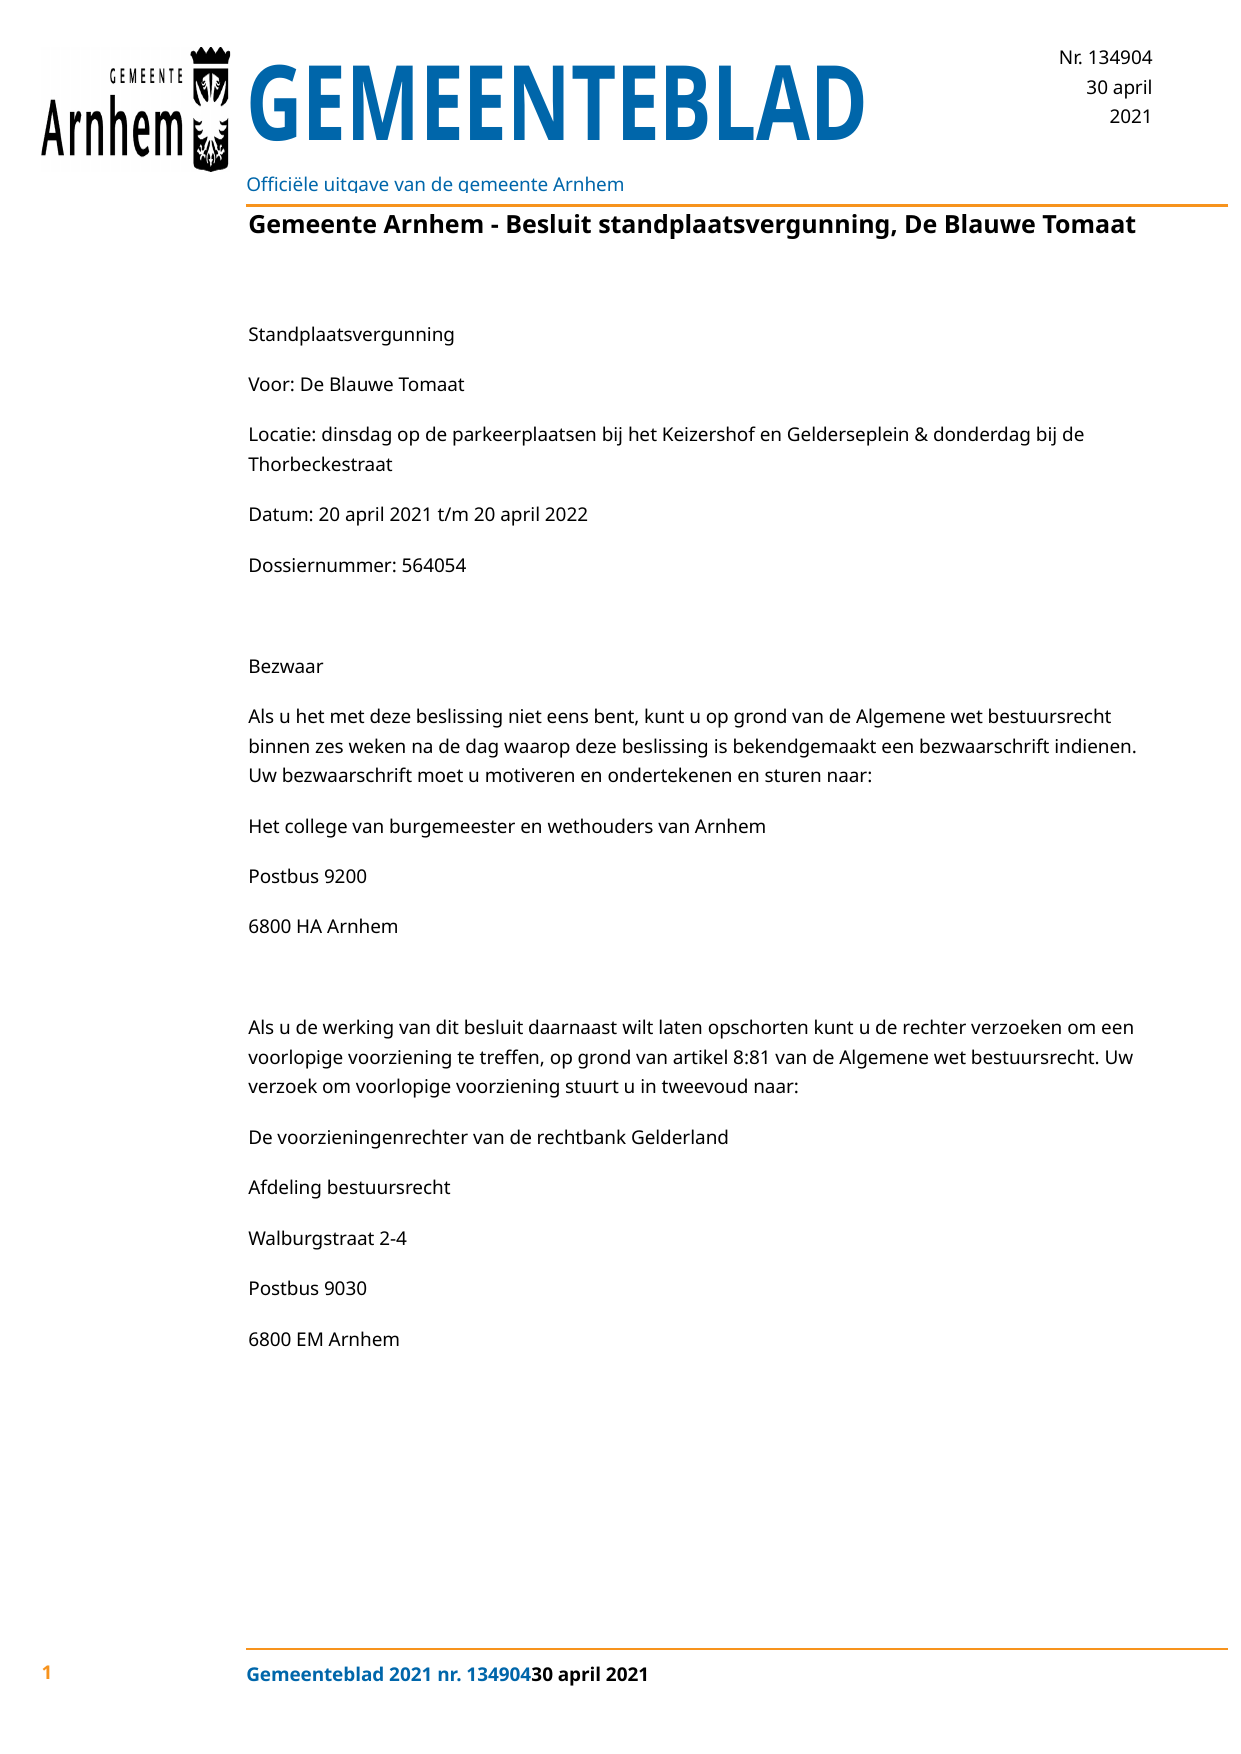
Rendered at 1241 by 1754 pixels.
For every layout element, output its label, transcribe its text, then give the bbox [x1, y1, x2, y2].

text Als u het met deze beslissing niet eens bent, kunt u op grond van de Algemene wet bestuursrecht binnen zes weken na de dag waarop deze beslissing is bekendgemaakt een bezwaarschrift indienen. Uw bezwaarschrift moet u motiveren en ondertekenen en sturen naar: [248, 703, 1152, 788]
text 6800 HA Arnhem [248, 914, 1152, 939]
text Locatie: dinsdag op de parkeerplaatsen bij het Keizershof en Gelderseplein & donderdag bij de Thorbeckestraat [248, 422, 1152, 477]
text Postbus 9200 [248, 863, 1152, 889]
text Postbus 9030 [248, 1275, 1152, 1301]
text Gemeente Arnhem - Besluit standplaatsvergunning, De Blauwe Tomaat [248, 207, 1152, 241]
text Het college van burgemeester en wethouders van Arnhem [248, 813, 1152, 838]
text 6800 EM Arnhem [248, 1326, 1152, 1351]
text Bezwaar [248, 653, 1152, 678]
text De voorzieningenrechter van de rechtbank Gelderland [248, 1124, 1152, 1150]
text Dossiernummer: 564054 [248, 552, 1152, 578]
picture [41, 47, 231, 172]
text Als u de werking van dit besluit daarnaast wilt laten opschorten kunt u de rechter verzoeken om een voorlopige voorziening te treffen, op grond van artikel 8:81 van de Algemene wet bestuursrecht. Uw verzoek om voorlopige voorziening stuurt u in tweevoud naar: [248, 1014, 1152, 1099]
text Voor: De Blauwe Tomaat [248, 371, 1152, 397]
text Datum: 20 april 2021 t/m 20 april 2022 [248, 502, 1152, 527]
text Standplaatsvergunning [248, 321, 1152, 346]
text Afdeling bestuursrecht [248, 1174, 1152, 1200]
text Walburgstraat 2-4 [248, 1225, 1152, 1251]
